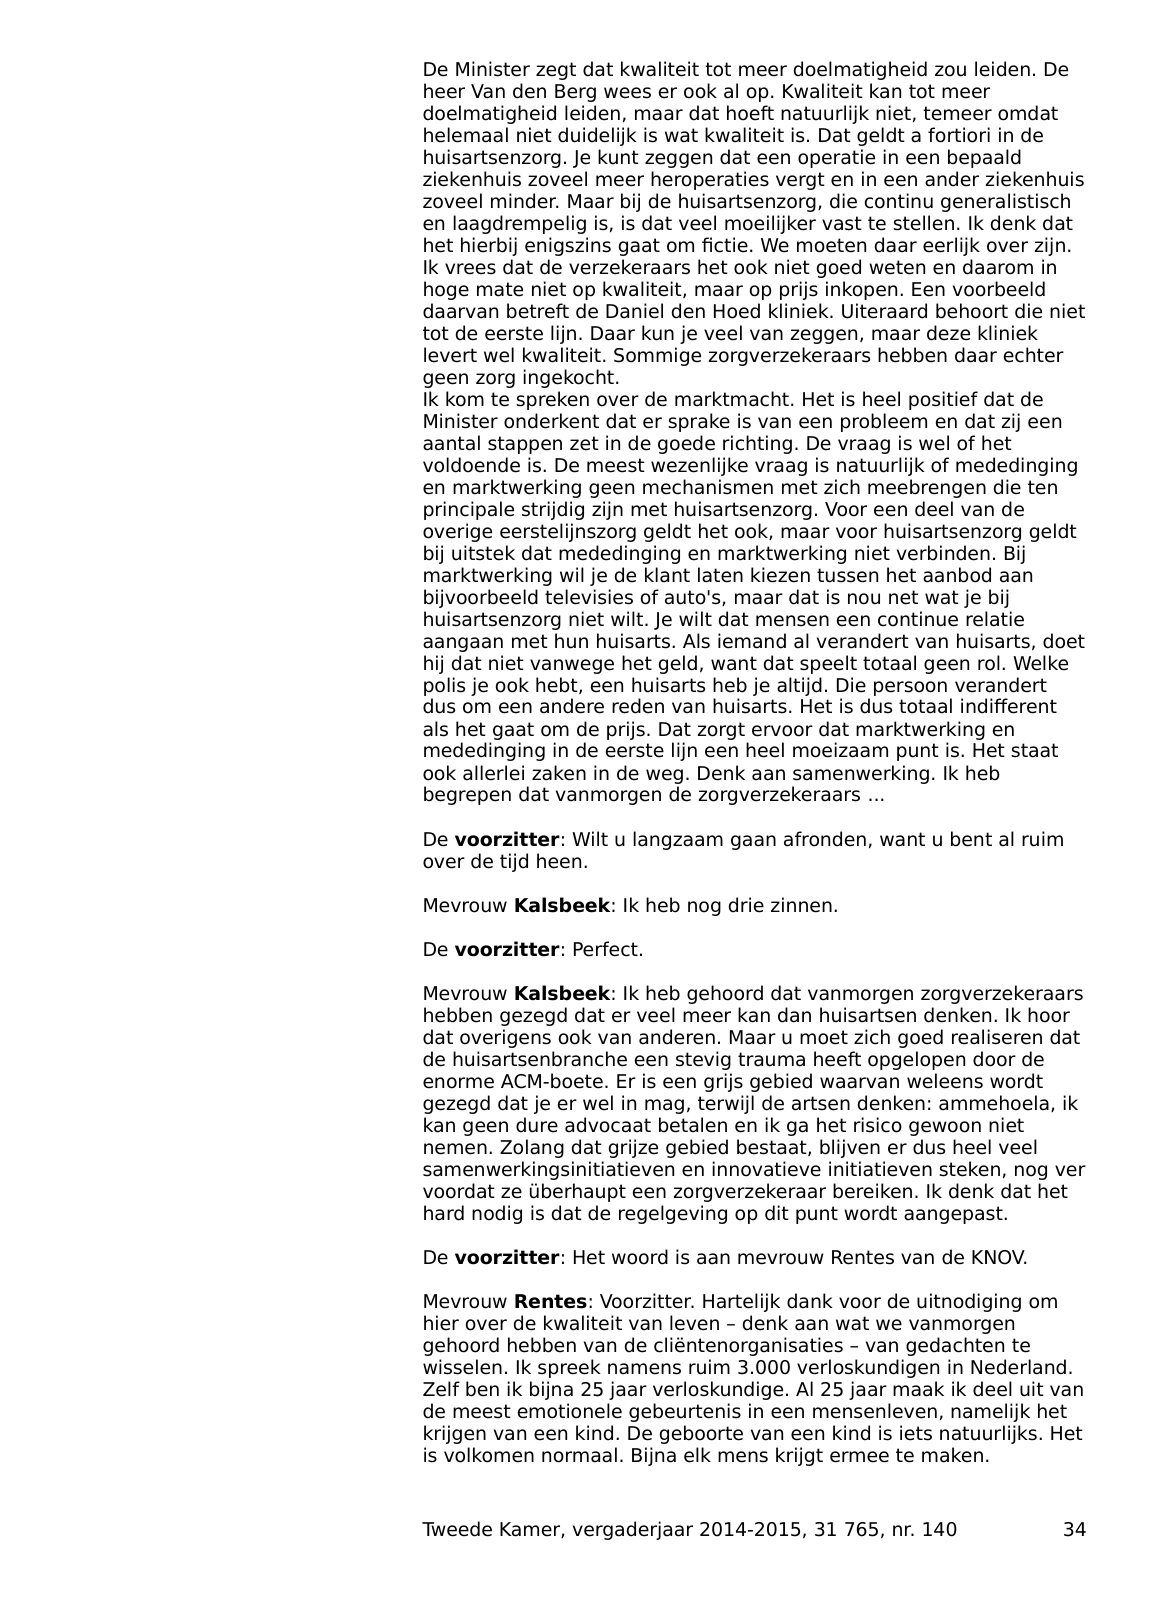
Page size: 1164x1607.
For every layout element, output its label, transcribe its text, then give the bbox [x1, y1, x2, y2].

text De voorzitter: Wilt u langzaam gaan afronden, want u bent al ruim over de tijd heen. [422, 828, 1087, 872]
text De voorzitter: Perfect. [422, 939, 1087, 961]
text Mevrouw Kalsbeek: Ik heb gehoord dat vanmorgen zorgverzekeraars hebben gezegd dat er veel meer kan dan huisartsen denken. Ik hoor dat overigens ook van anderen. Maar u moet zich goed realiseren dat de huisartsenbranche een stevig trauma heeft opgelopen door de enorme ACM-boete. Er is een grijs gebied waarvan weleens wordt gezegd dat je er wel in mag, terwijl de artsen denken: ammehoela, ik kan geen dure advocaat betalen en ik ga het risico gewoon niet nemen. Zolang dat grijze gebied bestaat, blijven er dus heel veel samenwerkingsinitiatieven en innovatieve initiatieven steken, nog ver voordat ze überhaupt een zorgverzekeraar bereiken. Ik denk dat het hard nodig is dat de regelgeving op dit punt wordt aangepast. [422, 983, 1087, 1225]
text Mevrouw Kalsbeek: Ik heb nog drie zinnen. [422, 895, 1087, 917]
text De Minister zegt dat kwaliteit tot meer doelmatigheid zou leiden. De heer Van den Berg wees er ook al op. Kwaliteit kan tot meer doelmatigheid leiden, maar dat hoeft natuurlijk niet, temeer omdat helemaal niet duidelijk is wat kwaliteit is. Dat geldt a fortiori in de huisartsenzorg. Je kunt zeggen dat een operatie in een bepaald ziekenhuis zoveel meer heroperaties vergt en in een ander ziekenhuis zoveel minder. Maar bij de huisartsenzorg, die continu generalistisch en laagdrempelig is, is dat veel moeilijker vast te stellen. Ik denk dat het hierbij enigszins gaat om fictie. We moeten daar eerlijk over zijn. Ik vrees dat de verzekeraars het ook niet goed weten en daarom in hoge mate niet op kwaliteit, maar op prijs inkopen. Een voorbeeld daarvan betreft de Daniel den Hoed kliniek. Uiteraard behoort die niet tot de eerste lijn. Daar kun je veel van zeggen, maar deze kliniek levert wel kwaliteit. Sommige zorgverzekeraars hebben daar echter geen zorg ingekocht. [422, 59, 1087, 389]
text De voorzitter: Het woord is aan mevrouw Rentes van de KNOV. [422, 1247, 1087, 1269]
text Mevrouw Rentes: Voorzitter. Hartelijk dank voor de uitnodiging om hier over de kwaliteit van leven – denk aan wat we vanmorgen gehoord hebben van de cliëntenorganisaties – van gedachten te wisselen. Ik spreek namens ruim 3.000 verloskundigen in Nederland. Zelf ben ik bijna 25 jaar verloskundige. Al 25 jaar maak ik deel uit van de meest emotionele gebeurtenis in een mensenleven, namelijk het krijgen van een kind. De geboorte van een kind is iets natuurlijks. Het is volkomen normaal. Bijna elk mens krijgt ermee te maken. [422, 1291, 1087, 1467]
text Ik kom te spreken over de marktmacht. Het is heel positief dat de Minister onderkent dat er sprake is van een probleem en dat zij een aantal stappen zet in de goede richting. De vraag is wel of het voldoende is. De meest wezenlijke vraag is natuurlijk of mededinging en marktwerking geen mechanismen met zich meebrengen die ten principale strijdig zijn met huisartsenzorg. Voor een deel van de overige eerstelijnszorg geldt het ook, maar voor huisartsenzorg geldt bij uitstek dat mededinging en marktwerking niet verbinden. Bij marktwerking wil je de klant laten kiezen tussen het aanbod aan bijvoorbeeld televisies of auto's, maar dat is nou net wat je bij huisartsenzorg niet wilt. Je wilt dat mensen een continue relatie aangaan met hun huisarts. Als iemand al verandert van huisarts, doet hij dat niet vanwege het geld, want dat speelt totaal geen rol. Welke polis je ook hebt, een huisarts heb je altijd. Die persoon verandert dus om een andere reden van huisarts. Het is dus totaal indifferent als het gaat om de prijs. Dat zorgt ervoor dat marktwerking en mededinging in de eerste lijn een heel moeizaam punt is. Het staat ook allerlei zaken in de weg. Denk aan samenwerking. Ik heb begrepen dat vanmorgen de zorgverzekeraars ... [422, 389, 1087, 806]
